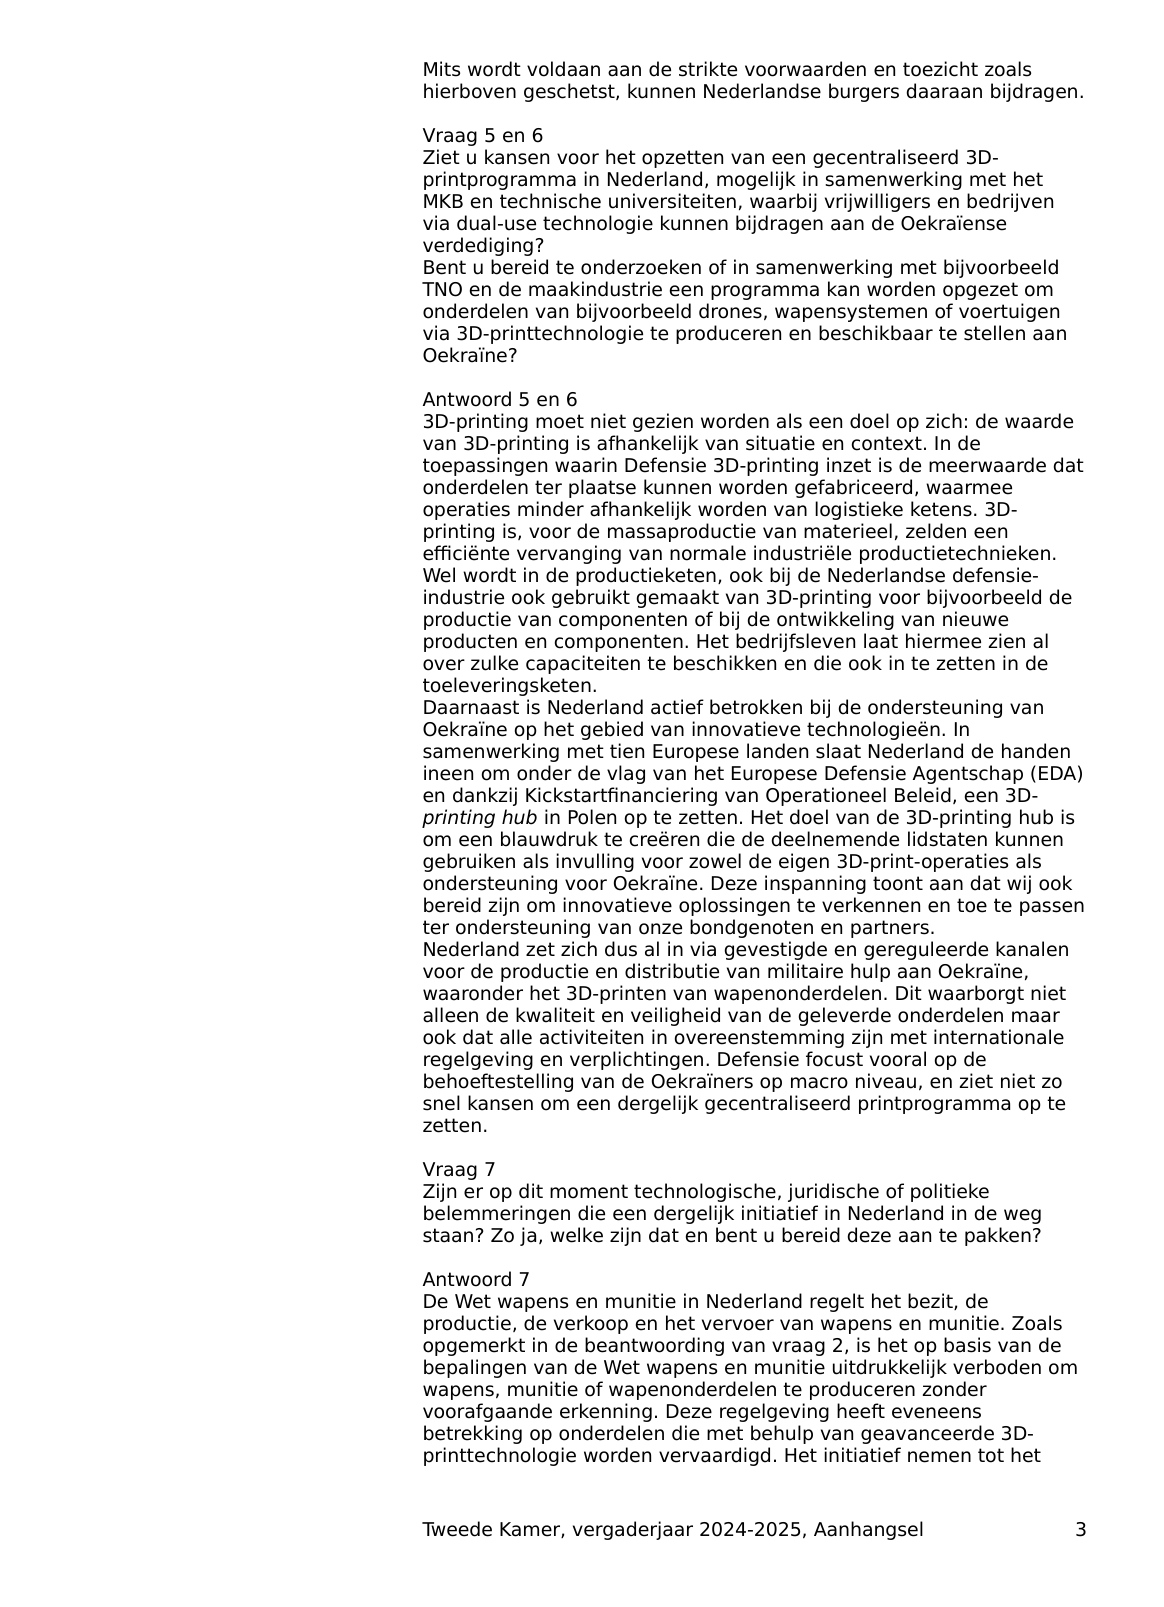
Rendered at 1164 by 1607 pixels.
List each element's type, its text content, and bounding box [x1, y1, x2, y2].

text Antwoord 7 [422, 1269, 1087, 1291]
text 3D-printing moet niet gezien worden als een doel op zich: de waarde van 3D-printing is afhankelijk van situatie en context. In de toepassingen waarin Defensie 3D-printing inzet is de meerwaarde dat onderdelen ter plaatse kunnen worden gefabriceerd, waarmee operaties minder afhankelijk worden van logistieke ketens. 3D-printing is, voor de massaproductie van materieel, zelden een efficiënte vervanging van normale industriële productietechnieken. [422, 411, 1087, 565]
text Mits wordt voldaan aan de strikte voorwaarden en toezicht zoals hierboven geschetst, kunnen Nederlandse burgers daaraan bijdragen. [422, 59, 1087, 103]
text Vraag 7 [422, 1159, 1087, 1181]
text Nederland zet zich dus al in via gevestigde en gereguleerde kanalen voor de productie en distributie van militaire hulp aan Oekraïne, waaronder het 3D-printen van wapenonderdelen. Dit waarborgt niet alleen de kwaliteit en veiligheid van de geleverde onderdelen maar ook dat alle activiteiten in overeenstemming zijn met internationale regelgeving en verplichtingen. Defensie focust vooral op de behoeftestelling van de Oekraïners op macro niveau, en ziet niet zo snel kansen om een dergelijk gecentraliseerd printprogramma op te zetten. [422, 939, 1087, 1136]
text Vraag 5 en 6 [422, 125, 1087, 147]
text Zijn er op dit moment technologische, juridische of politieke belemmeringen die een dergelijk initiatief in Nederland in de weg staan? Zo ja, welke zijn dat en bent u bereid deze aan te pakken? [422, 1181, 1087, 1247]
text Antwoord 5 en 6 [422, 389, 1087, 411]
text Ziet u kansen voor het opzetten van een gecentraliseerd 3D-printprogramma in Nederland, mogelijk in samenwerking met het MKB en technische universiteiten, waarbij vrijwilligers en bedrijven via dual-use technologie kunnen bijdragen aan de Oekraïense verdediging? [422, 147, 1087, 257]
text Wel wordt in de productieketen, ook bij de Nederlandse defensie-industrie ook gebruikt gemaakt van 3D-printing voor bijvoorbeeld de productie van componenten of bij de ontwikkeling van nieuwe producten en componenten. Het bedrijfsleven laat hiermee zien al over zulke capaciteiten te beschikken en die ook in te zetten in de toeleveringsketen. [422, 565, 1087, 697]
text De Wet wapens en munitie in Nederland regelt het bezit, de productie, de verkoop en het vervoer van wapens en munitie. Zoals opgemerkt in de beantwoording van vraag 2, is het op basis van de bepalingen van de Wet wapens en munitie uitdrukkelijk verboden om wapens, munitie of wapenonderdelen te produceren zonder voorafgaande erkenning. Deze regelgeving heeft eveneens betrekking op onderdelen die met behulp van geavanceerde 3D-printtechnologie worden vervaardigd. Het initiatief nemen tot het [422, 1291, 1087, 1467]
text Bent u bereid te onderzoeken of in samenwerking met bijvoorbeeld TNO en de maakindustrie een programma kan worden opgezet om onderdelen van bijvoorbeeld drones, wapensystemen of voertuigen via 3D-printtechnologie te produceren en beschikbaar te stellen aan Oekraïne? [422, 257, 1087, 367]
text Daarnaast is Nederland actief betrokken bij de ondersteuning van Oekraïne op het gebied van innovatieve technologieën. In samenwerking met tien Europese landen slaat Nederland de handen ineen om onder de vlag van het Europese Defensie Agentschap (EDA) en dankzij Kickstartfinanciering van Operationeel Beleid, een 3D-printing hub in Polen op te zetten. Het doel van de 3D-printing hub is om een blauwdruk te creëren die de deelnemende lidstaten kunnen gebruiken als invulling voor zowel de eigen 3D-print-operaties als ondersteuning voor Oekraïne. Deze inspanning toont aan dat wij ook bereid zijn om innovatieve oplossingen te verkennen en toe te passen ter ondersteuning van onze bondgenoten en partners. [422, 697, 1087, 939]
